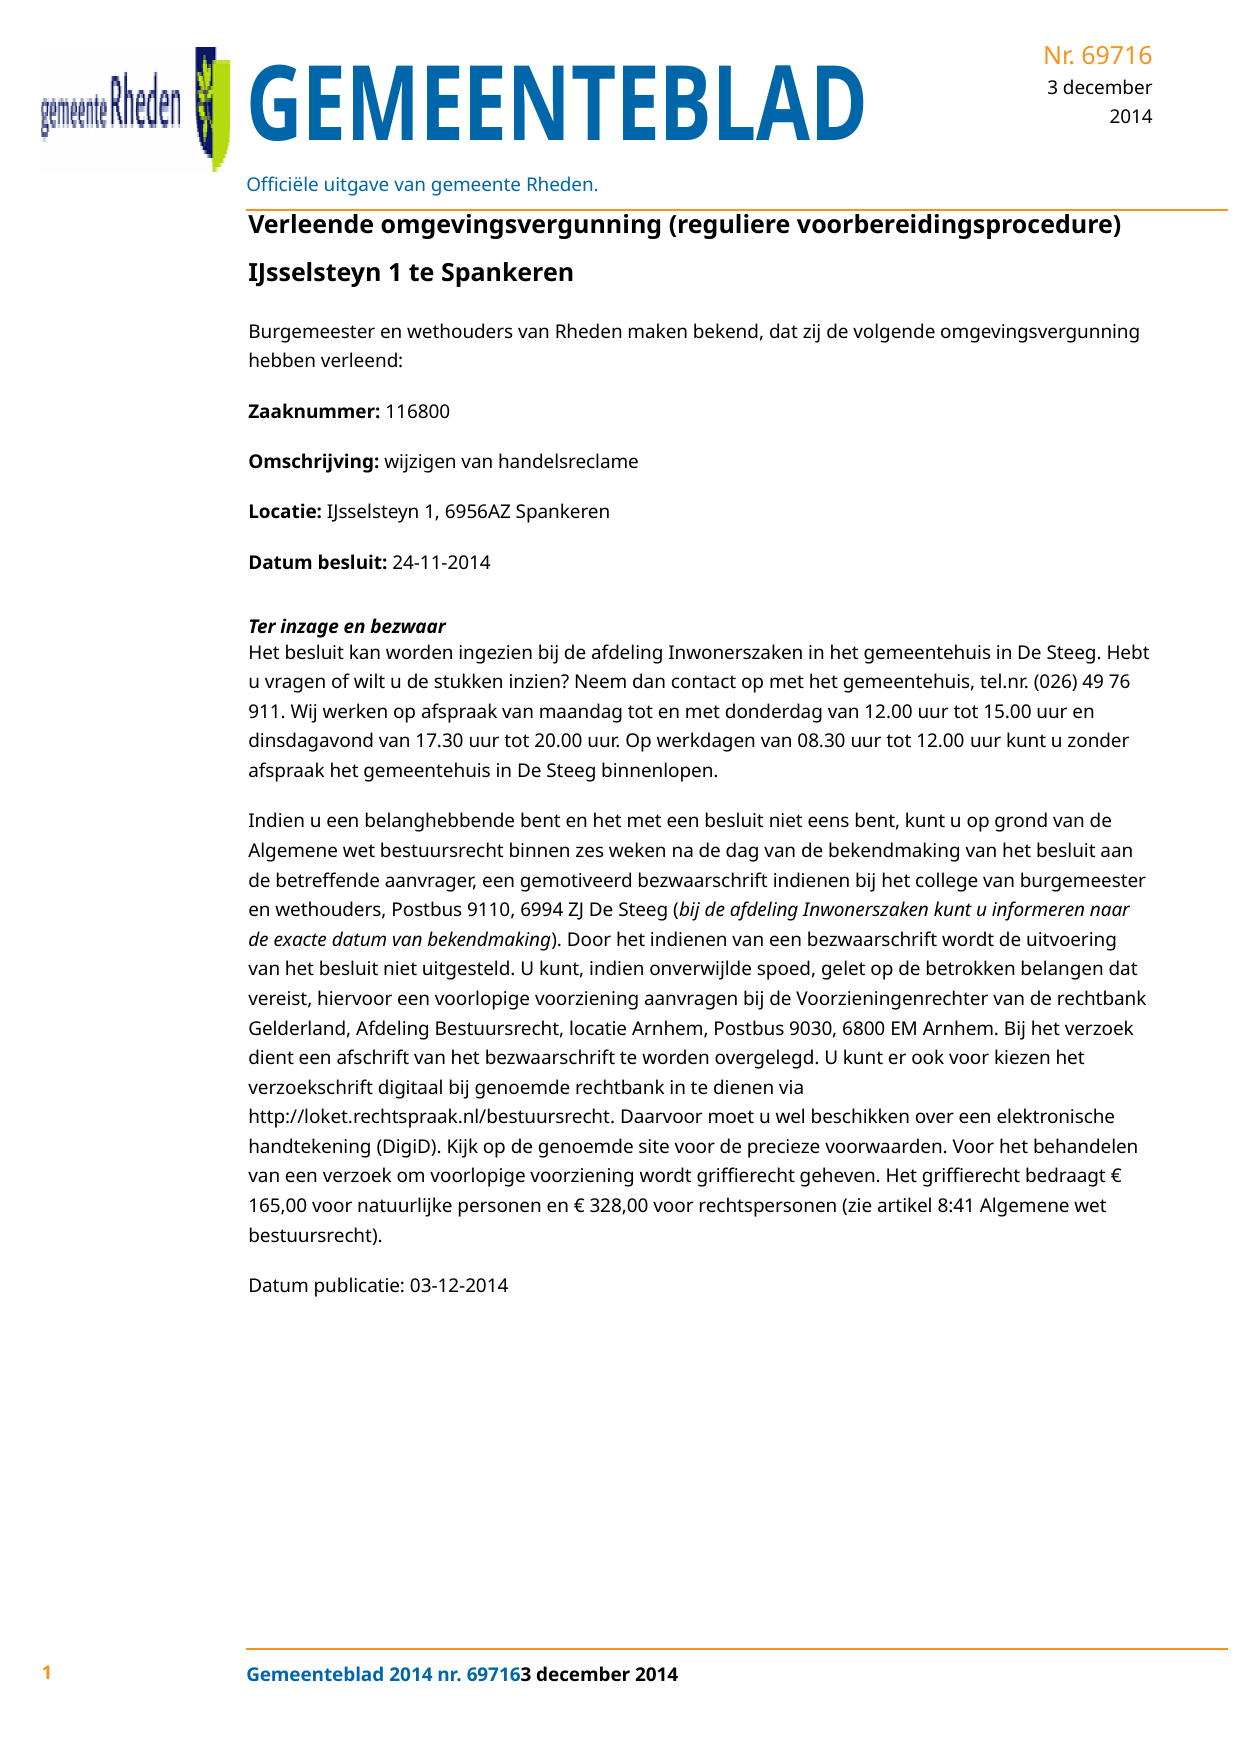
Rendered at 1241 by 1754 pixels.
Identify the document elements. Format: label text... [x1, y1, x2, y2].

text Indien u een belanghebbende bent en het met een besluit niet eens bent, kunt u op grond van de Algemene wet bestuursrecht binnen zes weken na de dag van de bekendmaking van het besluit aan de betreffende aanvrager, een gemotiveerd bezwaarschrift indienen bij het college van burgemeester en wethouders, Postbus 9110, 6994 ZJ De Steeg (bij de afdeling Inwonerszaken kunt u informeren naar de exacte datum van bekendmaking). Door het indienen van een bezwaarschrift wordt de uitvoering van het besluit niet uitgesteld. U kunt, indien onverwijlde spoed, gelet op de betrokken belangen dat vereist, hiervoor een voorlopige voorziening aanvragen bij de Voorzieningenrechter van de rechtbank Gelderland, Afdeling Bestuursrecht, locatie Arnhem, Postbus 9030, 6800 EM Arnhem. Bij het verzoek dient een afschrift van het bezwaarschrift te worden overgelegd. U kunt er ook voor kiezen het verzoekschrift digitaal bij genoemde rechtbank in te dienen via http://loket.rechtspraak.nl/bestuursrecht. Daarvoor moet u wel beschikken over een elektronische handtekening (DigiD). Kijk op de genoemde site voor de precieze voorwaarden. Voor het behandelen van een verzoek om voorlopige voorziening wordt griffierecht geheven. Het griffierecht bedraagt € 165,00 voor natuurlijke personen en € 328,00 voor rechtspersonen (zie artikel 8:41 Algemene wet bestuursrecht). [248, 808, 1152, 1247]
text Zaaknummer: 116800 [248, 398, 1152, 424]
text Omschrijving: wijzigen van handelsreclame [248, 448, 1152, 474]
text Ter inzage en bezwaar [248, 613, 1152, 639]
text Het besluit kan worden ingezien bij de afdeling Inwonerszaken in het gemeentehuis in De Steeg. Hebt u vragen of wilt u de stukken inzien? Neem dan contact op met het gemeentehuis, tel.nr. (026) 49 76 911. Wij werken op afspraak van maandag tot en met donderdag van 12.00 uur tot 15.00 uur en dinsdagavond van 17.30 uur tot 20.00 uur. Op werkdagen van 08.30 uur tot 12.00 uur kunt u zonder afspraak het gemeentehuis in De Steeg binnenlopen. [248, 639, 1152, 783]
text Verleende omgevingsvergunning (reguliere voorbereidingsprocedure) IJsselsteyn 1 te Spankeren [248, 211, 1152, 288]
text Locatie: IJsselsteyn 1, 6956AZ Spankeren [248, 499, 1152, 524]
text Datum besluit: 24-11-2014 [248, 549, 1152, 575]
picture [41, 47, 231, 172]
text Burgemeester en wethouders van Rheden maken bekend, dat zij de volgende omgevingsvergunning hebben verleend: [248, 318, 1152, 373]
text Datum publicatie: 03-12-2014 [248, 1272, 1152, 1298]
